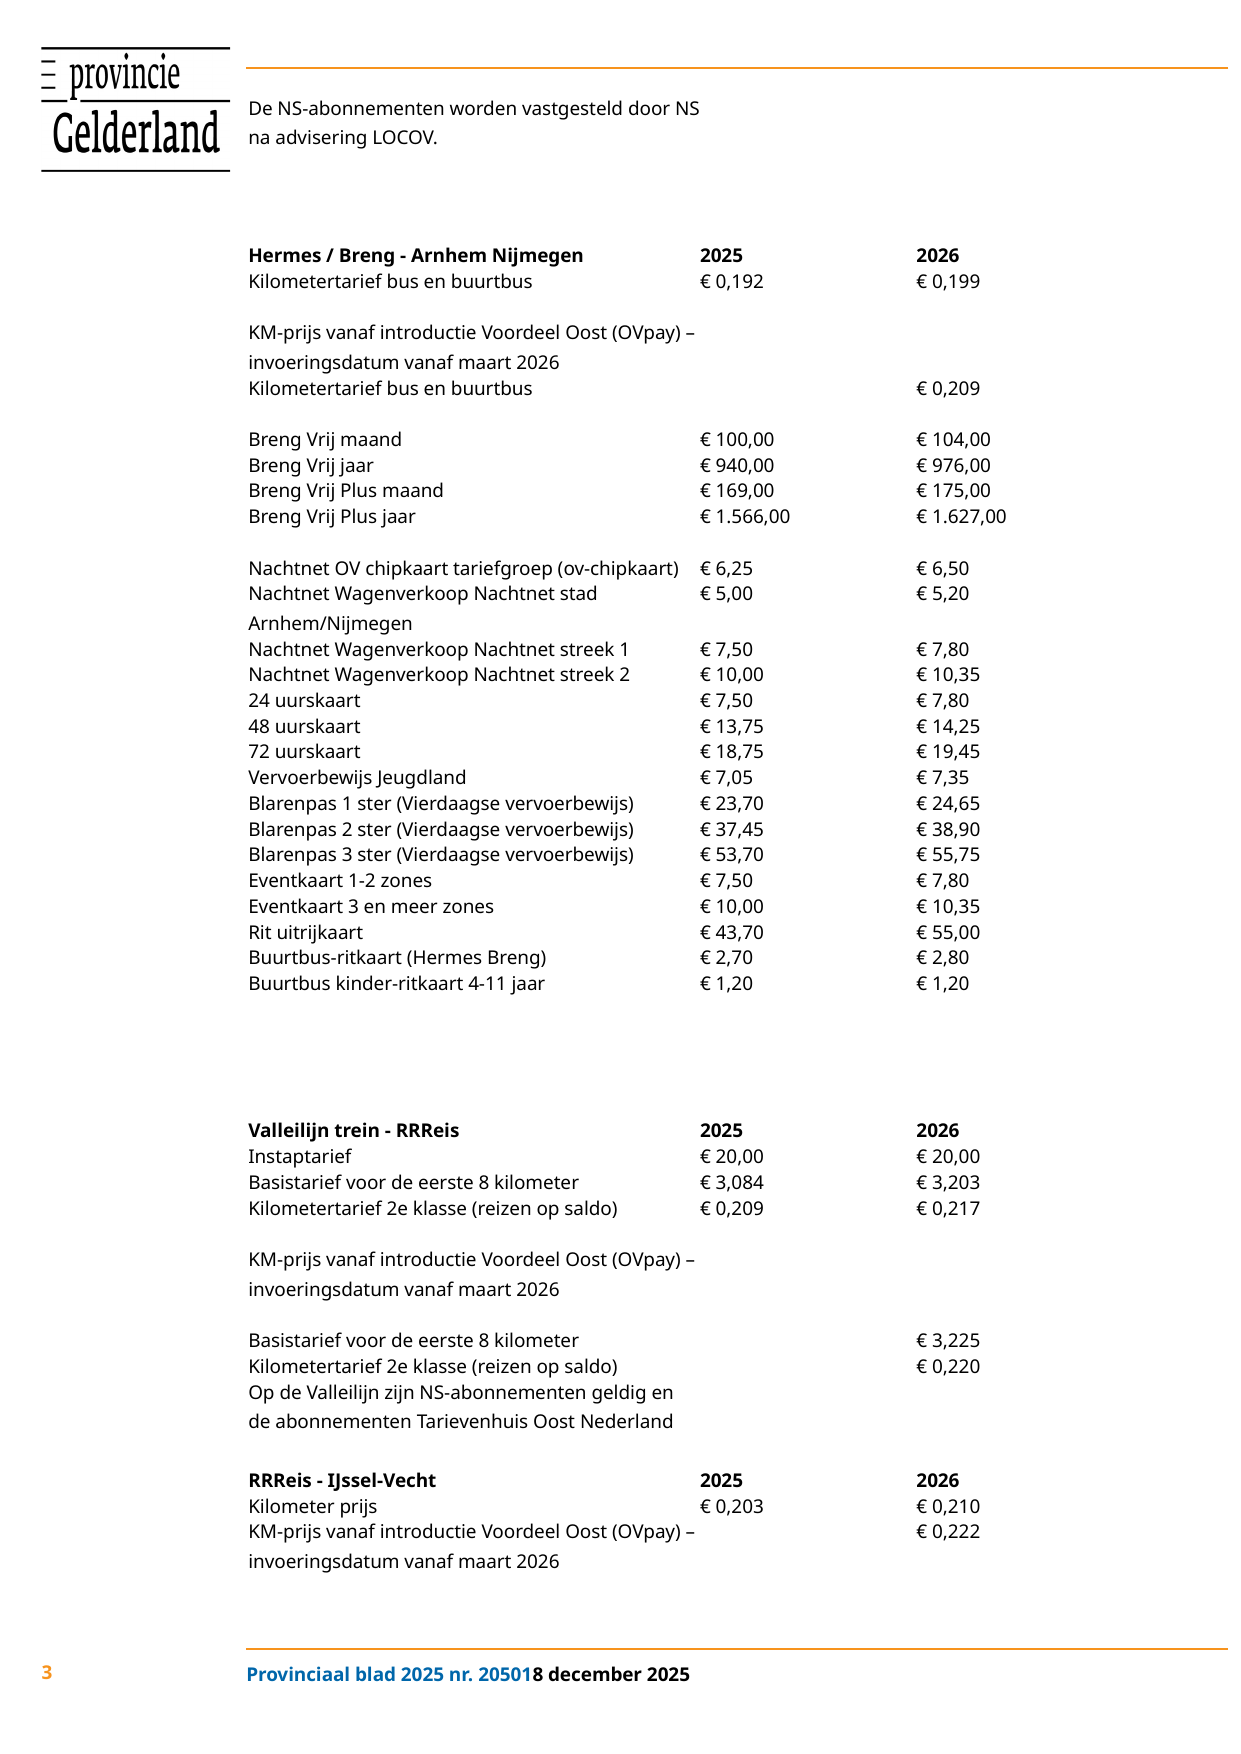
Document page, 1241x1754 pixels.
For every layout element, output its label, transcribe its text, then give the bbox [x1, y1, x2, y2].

table_cell € 3,084 [700, 1169, 916, 1195]
table_cell € 43,70 [700, 919, 916, 944]
table_cell KM-prijs vanaf introductie Voordeel Oost (OVpay) – invoeringsdatum vanaf maart 2026 [248, 1246, 700, 1302]
table_cell € 20,00 [700, 1144, 916, 1169]
table_cell € 976,00 [916, 452, 1152, 478]
table_cell € 7,50 [700, 636, 916, 662]
table_cell € 24,65 [916, 790, 1152, 816]
table_cell € 10,00 [700, 893, 916, 919]
table_cell Nachtnet Wagenverkoop Nachtnet streek 2 [248, 662, 700, 687]
table_cell € 940,00 [700, 452, 916, 478]
table_cell € 23,70 [700, 790, 916, 816]
table_cell € 10,35 [916, 662, 1152, 687]
table_cell 48 uurskaart [248, 713, 700, 739]
table_cell € 175,00 [916, 478, 1152, 503]
table_cell € 7,50 [700, 868, 916, 893]
table_cell € 169,00 [700, 478, 916, 503]
table_cell € 2,80 [916, 945, 1152, 970]
table_cell [700, 1221, 916, 1246]
table_cell Kilometertarief bus en buurtbus [248, 268, 700, 294]
table_header 2026 [916, 242, 1152, 268]
table_cell Kilometer prijs [248, 1493, 700, 1518]
table_cell Buurtbus kinder-ritkaart 4-11 jaar [248, 970, 700, 996]
table_cell Blarenpas 2 ster (Vierdaagse vervoerbewijs) [248, 816, 700, 842]
table_cell Eventkaart 3 en meer zones [248, 893, 700, 919]
table_cell [700, 529, 916, 555]
table_cell [916, 400, 1152, 426]
table_cell [248, 529, 700, 555]
table_cell € 19,45 [916, 739, 1152, 764]
table_cell Basistarief voor de eerste 8 kilometer [248, 1328, 700, 1353]
table_header Hermes / Breng - Arnhem Nijmegen [248, 242, 700, 268]
table_cell Kilometertarief 2e klasse (reizen op saldo) [248, 1353, 700, 1379]
table_cell € 0,210 [916, 1493, 1152, 1518]
table_cell [248, 1302, 700, 1327]
table_cell € 3,225 [916, 1328, 1152, 1353]
table_cell Kilometertarief bus en buurtbus [248, 375, 700, 400]
table_cell Buurtbus-ritkaart (Hermes Breng) [248, 945, 700, 970]
table_cell [700, 1353, 916, 1379]
table_cell [916, 95, 1152, 150]
table_cell € 53,70 [700, 842, 916, 867]
table_cell [916, 529, 1152, 555]
table_cell [916, 1574, 1152, 1599]
table_cell KM-prijs vanaf introductie Voordeel Oost (OVpay) – invoeringsdatum vanaf maart 2026 [248, 319, 700, 375]
table_cell € 0,217 [916, 1195, 1152, 1221]
table_cell Instaptarief [248, 1144, 700, 1169]
table_header 2026 [916, 1467, 1152, 1493]
table_cell € 55,00 [916, 919, 1152, 944]
table_cell Eventkaart 1-2 zones [248, 868, 700, 893]
table_cell € 10,35 [916, 893, 1152, 919]
table_cell € 14,25 [916, 713, 1152, 739]
table_header Valleilijn trein - RRReis [248, 1118, 700, 1143]
table_cell Nachtnet Wagenverkoop Nachtnet streek 1 [248, 636, 700, 662]
table_cell [916, 1302, 1152, 1327]
table_cell [916, 294, 1152, 319]
table_cell € 3,203 [916, 1169, 1152, 1195]
table_cell Nachtnet Wagenverkoop Nachtnet stad Arnhem/Nijmegen [248, 581, 700, 636]
table_cell € 37,45 [700, 816, 916, 842]
table_cell € 5,00 [700, 581, 916, 636]
table_cell € 0,220 [916, 1353, 1152, 1379]
table_cell KM-prijs vanaf introductie Voordeel Oost (OVpay) – invoeringsdatum vanaf maart 2026 [248, 1519, 700, 1574]
table_cell € 7,50 [700, 687, 916, 713]
table_cell Op de Valleilijn zijn NS-abonnementen geldig en de abonnementen Tarievenhuis Oost Nederland [248, 1379, 700, 1434]
table_cell € 1.566,00 [700, 503, 916, 529]
table_cell [248, 1221, 700, 1246]
table_cell [916, 1246, 1152, 1302]
table_cell Nachtnet OV chipkaart tariefgroep (ov-chipkaart) [248, 555, 700, 581]
table_cell € 0,209 [700, 1195, 916, 1221]
table_cell € 20,00 [916, 1144, 1152, 1169]
table_cell € 38,90 [916, 816, 1152, 842]
table_cell Breng Vrij Plus jaar [248, 503, 700, 529]
table_cell [700, 1328, 916, 1353]
picture [41, 47, 231, 172]
table_cell € 5,20 [916, 581, 1152, 636]
table_header 2026 [916, 1118, 1152, 1143]
table_cell 72 uurskaart [248, 739, 700, 764]
table_cell € 7,35 [916, 765, 1152, 790]
table_cell € 0,192 [700, 268, 916, 294]
table_cell Breng Vrij maand [248, 426, 700, 452]
table_cell Blarenpas 3 ster (Vierdaagse vervoerbewijs) [248, 842, 700, 867]
table_cell Blarenpas 1 ster (Vierdaagse vervoerbewijs) [248, 790, 700, 816]
table_cell Breng Vrij Plus maand [248, 478, 700, 503]
table_header 2025 [700, 1118, 916, 1143]
table_cell Basistarief voor de eerste 8 kilometer [248, 1169, 700, 1195]
table_cell € 100,00 [700, 426, 916, 452]
table_cell € 104,00 [916, 426, 1152, 452]
table_cell [700, 1302, 916, 1327]
table_cell [248, 400, 700, 426]
table_header 2025 [700, 1467, 916, 1493]
table_cell [700, 1519, 916, 1574]
table_cell 24 uurskaart [248, 687, 700, 713]
table_cell € 6,25 [700, 555, 916, 581]
table_cell € 0,199 [916, 268, 1152, 294]
table_cell € 0,209 [916, 375, 1152, 400]
table_cell € 1.627,00 [916, 503, 1152, 529]
table_cell [700, 95, 916, 150]
table_cell Kilometertarief 2e klasse (reizen op saldo) [248, 1195, 700, 1221]
table_cell [700, 1574, 916, 1599]
table_cell [916, 1379, 1152, 1434]
table_cell [916, 1221, 1152, 1246]
table_cell € 0,203 [700, 1493, 916, 1518]
table_cell € 6,50 [916, 555, 1152, 581]
table_cell € 2,70 [700, 945, 916, 970]
table_cell € 55,75 [916, 842, 1152, 867]
table_cell € 7,80 [916, 868, 1152, 893]
table_cell € 1,20 [916, 970, 1152, 996]
table_cell [916, 319, 1152, 375]
table_header 2025 [700, 242, 916, 268]
table_cell Breng Vrij jaar [248, 452, 700, 478]
table_cell € 0,222 [916, 1519, 1152, 1574]
table_cell [700, 1246, 916, 1302]
table_cell [700, 400, 916, 426]
table_cell € 1,20 [700, 970, 916, 996]
table_cell Rit uitrijkaart [248, 919, 700, 944]
table_cell € 7,80 [916, 636, 1152, 662]
table_cell De NS-abonnementen worden vastgesteld door NS na advisering LOCOV. [248, 95, 700, 150]
table_cell € 10,00 [700, 662, 916, 687]
table_cell [248, 1574, 700, 1599]
table_cell € 7,80 [916, 687, 1152, 713]
table_cell € 13,75 [700, 713, 916, 739]
table_cell [700, 294, 916, 319]
table_cell Vervoerbewijs Jeugdland [248, 765, 700, 790]
table_cell € 7,05 [700, 765, 916, 790]
table_cell [700, 375, 916, 400]
table_cell € 18,75 [700, 739, 916, 764]
table_cell [700, 319, 916, 375]
table_cell [700, 1379, 916, 1434]
table_cell [248, 294, 700, 319]
table_header RRReis - IJssel-Vecht [248, 1467, 700, 1493]
